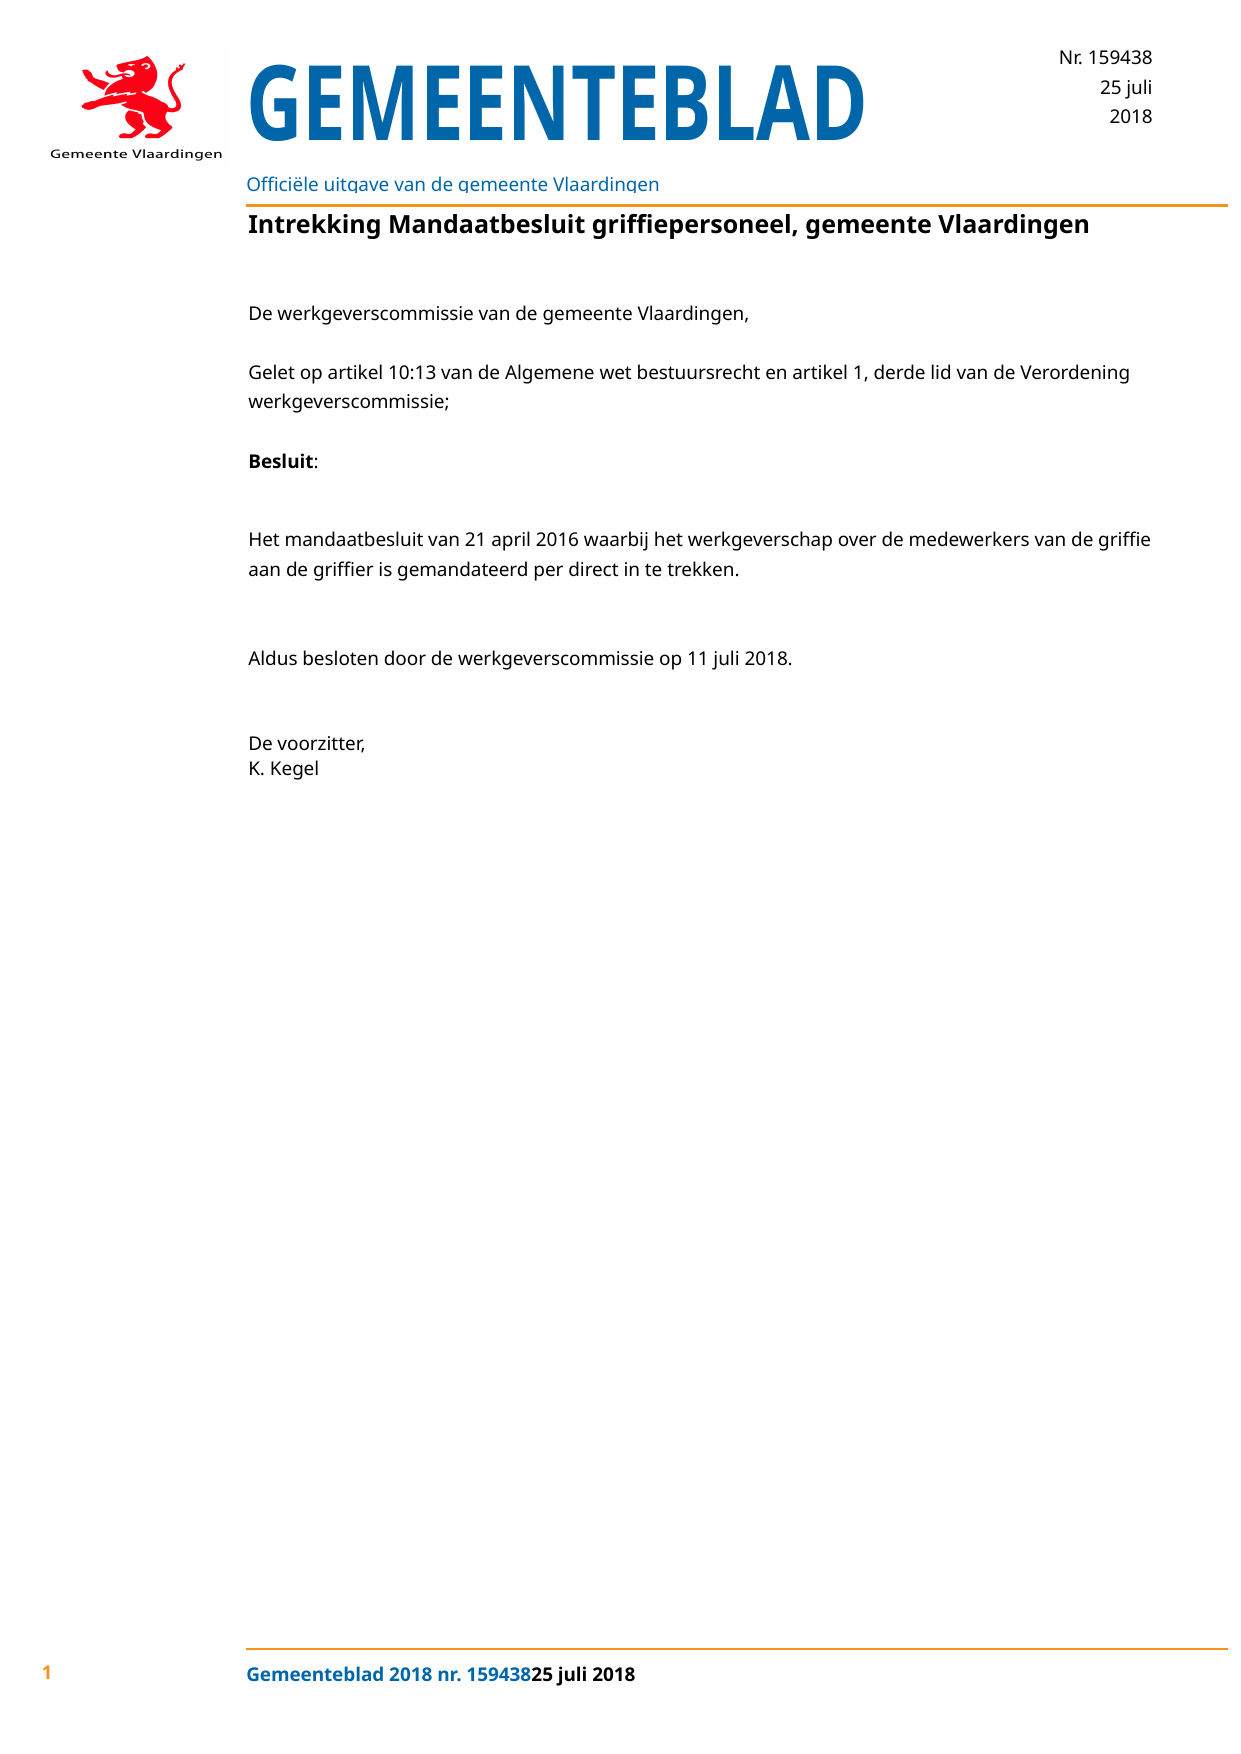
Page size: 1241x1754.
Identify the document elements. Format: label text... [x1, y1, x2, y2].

text Aldus besloten door de werkgeverscommissie op 11 juli 2018. [248, 645, 1152, 671]
picture [41, 47, 231, 172]
text De voorzitter, [248, 730, 1152, 756]
text K. Kegel [248, 756, 1152, 781]
text De werkgeverscommissie van de gemeente Vlaardingen, [248, 300, 1152, 326]
text Gelet op artikel 10:13 van de Algemene wet bestuursrecht en artikel 1, derde lid van de Verordening werkgeverscommissie; [248, 359, 1152, 414]
text Besluit: [248, 448, 1152, 473]
text Intrekking Mandaatbesluit griffiepersoneel, gemeente Vlaardingen [248, 207, 1152, 241]
text Het mandaatbesluit van 21 april 2016 waarbij het werkgeverschap over de medewerkers van de griffie aan de griffier is gemandateerd per direct in te trekken. [248, 527, 1152, 582]
